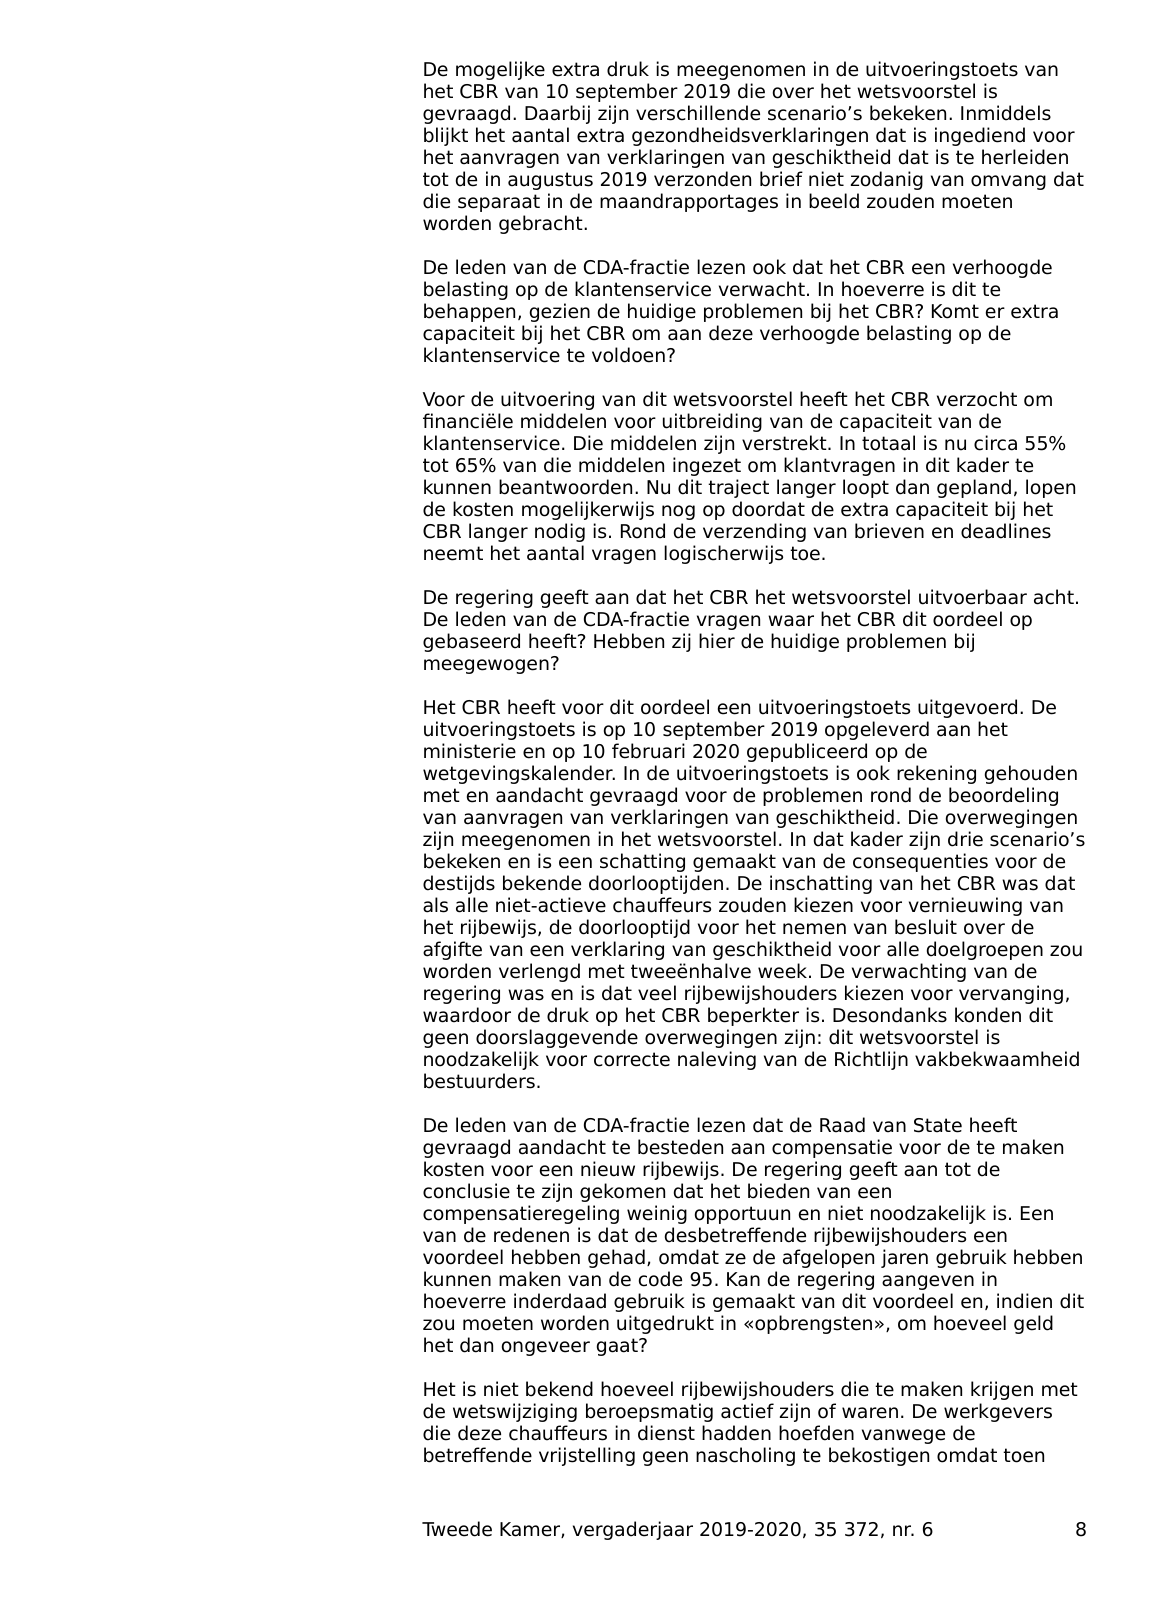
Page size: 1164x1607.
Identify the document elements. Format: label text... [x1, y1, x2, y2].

text De regering geeft aan dat het CBR het wetsvoorstel uitvoerbaar acht. De leden van de CDA-fractie vragen waar het CBR dit oordeel op gebaseerd heeft? Hebben zij hier de huidige problemen bij meegewogen? [422, 587, 1087, 675]
text Het is niet bekend hoeveel rijbewijshouders die te maken krijgen met de wetswijziging beroepsmatig actief zijn of waren. De werkgevers die deze chauffeurs in dienst hadden hoefden vanwege de betreffende vrijstelling geen nascholing te bekostigen omdat toen [422, 1379, 1087, 1467]
text De leden van de CDA-fractie lezen ook dat het CBR een verhoogde belasting op de klantenservice verwacht. In hoeverre is dit te behappen, gezien de huidige problemen bij het CBR? Komt er extra capaciteit bij het CBR om aan deze verhoogde belasting op de klantenservice te voldoen? [422, 257, 1087, 367]
text De mogelijke extra druk is meegenomen in de uitvoeringstoets van het CBR van 10 september 2019 die over het wetsvoorstel is gevraagd. Daarbij zijn verschillende scenario’s bekeken. Inmiddels blijkt het aantal extra gezondheidsverklaringen dat is ingediend voor het aanvragen van verklaringen van geschiktheid dat is te herleiden tot de in augustus 2019 verzonden brief niet zodanig van omvang dat die separaat in de maandrapportages in beeld zouden moeten worden gebracht. [422, 59, 1087, 235]
text Het CBR heeft voor dit oordeel een uitvoeringstoets uitgevoerd. De uitvoeringstoets is op 10 september 2019 opgeleverd aan het ministerie en op 10 februari 2020 gepubliceerd op de wetgevingskalender. In de uitvoeringstoets is ook rekening gehouden met en aandacht gevraagd voor de problemen rond de beoordeling van aanvragen van verklaringen van geschiktheid. Die overwegingen zijn meegenomen in het wetsvoorstel. In dat kader zijn drie scenario’s bekeken en is een schatting gemaakt van de consequenties voor de destijds bekende doorlooptijden. De inschatting van het CBR was dat als alle niet-actieve chauffeurs zouden kiezen voor vernieuwing van het rijbewijs, de doorlooptijd voor het nemen van besluit over de afgifte van een verklaring van geschiktheid voor alle doelgroepen zou worden verlengd met tweeënhalve week. De verwachting van de regering was en is dat veel rijbewijshouders kiezen voor vervanging, waardoor de druk op het CBR beperkter is. Desondanks konden dit geen doorslaggevende overwegingen zijn: dit wetsvoorstel is noodzakelijk voor correcte naleving van de Richtlijn vakbekwaamheid bestuurders. [422, 697, 1087, 1093]
text De leden van de CDA-fractie lezen dat de Raad van State heeft gevraagd aandacht te besteden aan compensatie voor de te maken kosten voor een nieuw rijbewijs. De regering geeft aan tot de conclusie te zijn gekomen dat het bieden van een compensatieregeling weinig opportuun en niet noodzakelijk is. Een van de redenen is dat de desbetreffende rijbewijshouders een voordeel hebben gehad, omdat ze de afgelopen jaren gebruik hebben kunnen maken van de code 95. Kan de regering aangeven in hoeverre inderdaad gebruik is gemaakt van dit voordeel en, indien dit zou moeten worden uitgedrukt in «opbrengsten», om hoeveel geld het dan ongeveer gaat? [422, 1115, 1087, 1357]
text Voor de uitvoering van dit wetsvoorstel heeft het CBR verzocht om financiële middelen voor uitbreiding van de capaciteit van de klantenservice. Die middelen zijn verstrekt. In totaal is nu circa 55% tot 65% van die middelen ingezet om klantvragen in dit kader te kunnen beantwoorden. Nu dit traject langer loopt dan gepland, lopen de kosten mogelijkerwijs nog op doordat de extra capaciteit bij het CBR langer nodig is. Rond de verzending van brieven en deadlines neemt het aantal vragen logischerwijs toe. [422, 389, 1087, 565]
